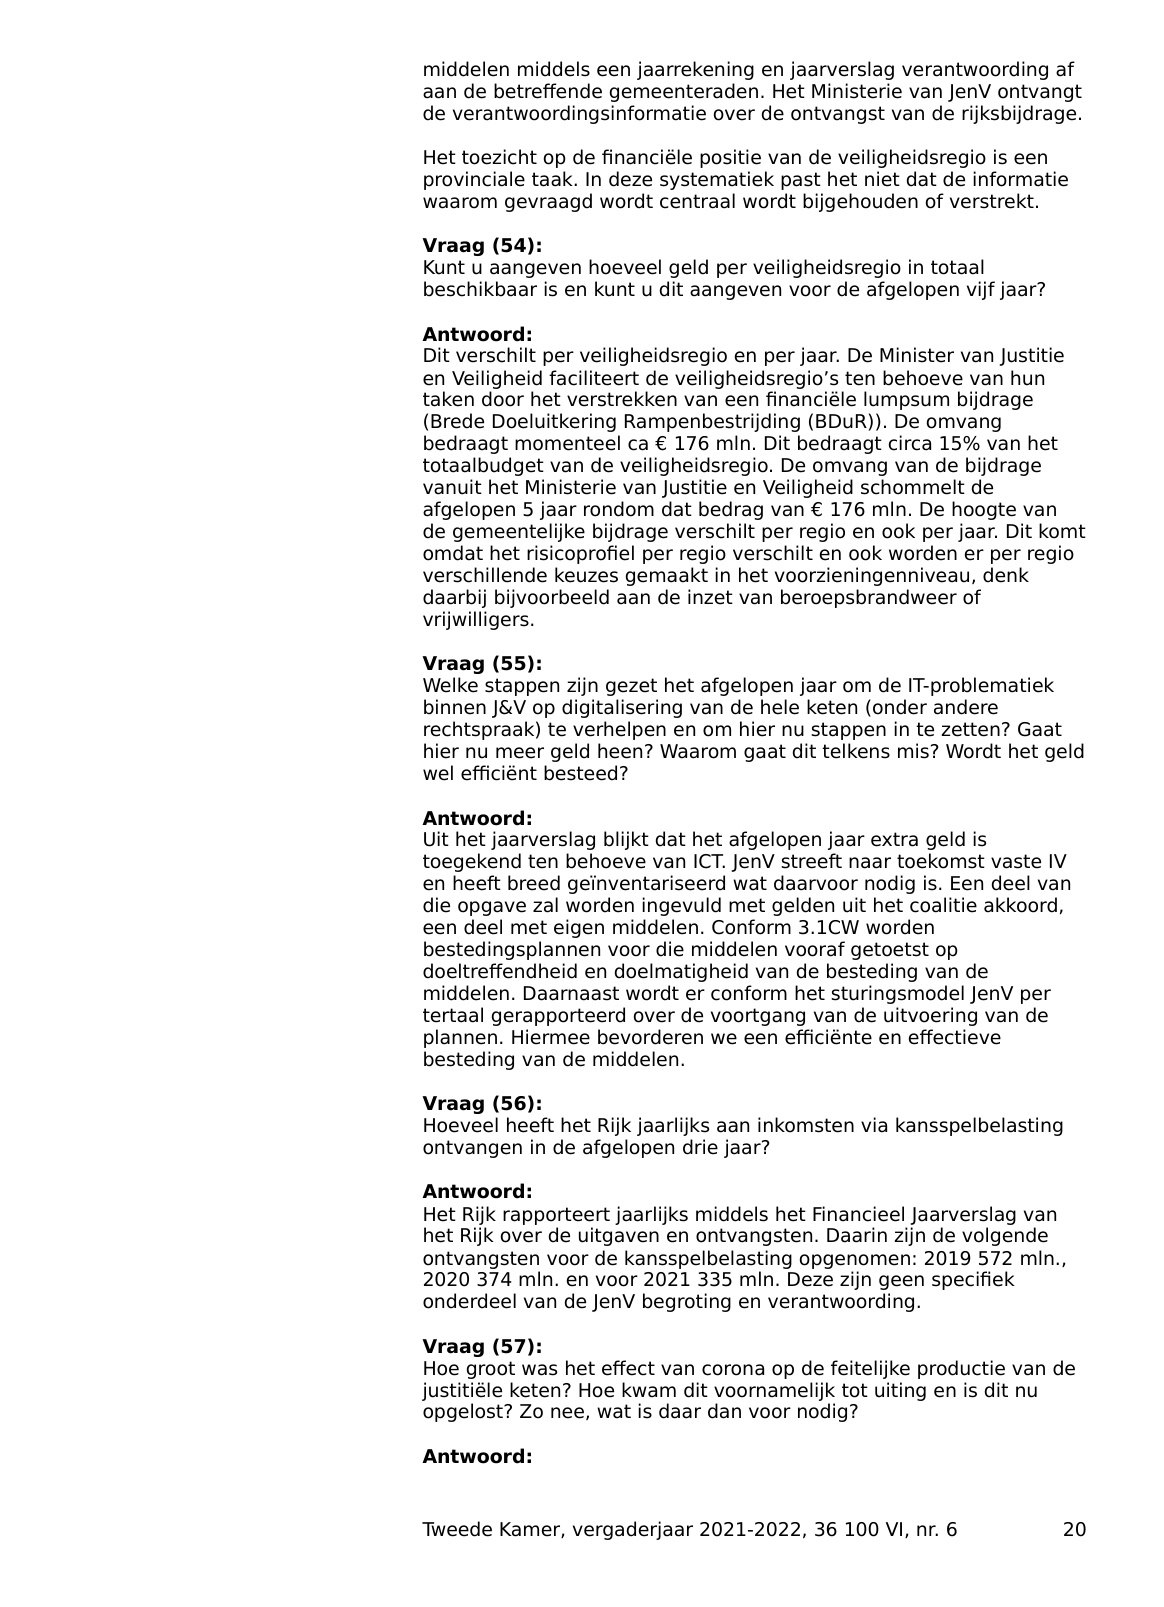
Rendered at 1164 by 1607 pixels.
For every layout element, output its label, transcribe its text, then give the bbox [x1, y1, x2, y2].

text Vraag (54): [422, 235, 1087, 257]
text Vraag (57): [422, 1336, 1087, 1357]
text Antwoord: [422, 807, 1087, 829]
text Het Rijk rapporteert jaarlijks middels het Financieel Jaarverslag van het Rijk over de uitgaven en ontvangsten. Daarin zijn de volgende ontvangsten voor de kansspelbelasting opgenomen: 2019 572 mln., 2020 374 mln. en voor 2021 335 mln. Deze zijn geen specifiek onderdeel van de JenV begroting en verantwoording. [422, 1203, 1087, 1313]
text Hoeveel heeft het Rijk jaarlijks aan inkomsten via kansspelbelasting ontvangen in de afgelopen drie jaar? [422, 1115, 1087, 1159]
text Uit het jaarverslag blijkt dat het afgelopen jaar extra geld is toegekend ten behoeve van ICT. JenV streeft naar toekomst vaste IV en heeft breed geïnventariseerd wat daarvoor nodig is. Een deel van die opgave zal worden ingevuld met gelden uit het coalitie akkoord, een deel met eigen middelen. Conform 3.1CW worden bestedingsplannen voor die middelen vooraf getoetst op doeltreffendheid en doelmatigheid van de besteding van de middelen. Daarnaast wordt er conform het sturingsmodel JenV per tertaal gerapporteerd over de voortgang van de uitvoering van de plannen. Hiermee bevorderen we een efficiënte en effectieve besteding van de middelen. [422, 829, 1087, 1071]
text Vraag (56): [422, 1093, 1087, 1115]
text middelen middels een jaarrekening en jaarverslag verantwoording af aan de betreffende gemeenteraden. Het Ministerie van JenV ontvangt de verantwoordingsinformatie over de ontvangst van de rijksbijdrage. [422, 59, 1087, 125]
text Vraag (55): [422, 653, 1087, 675]
text Dit verschilt per veiligheidsregio en per jaar. De Minister van Justitie en Veiligheid faciliteert de veiligheidsregio’s ten behoeve van hun taken door het verstrekken van een financiële lumpsum bijdrage (Brede Doeluitkering Rampenbestrijding (BDuR)). De omvang bedraagt momenteel ca € 176 mln. Dit bedraagt circa 15% van het totaalbudget van de veiligheidsregio. De omvang van de bijdrage vanuit het Ministerie van Justitie en Veiligheid schommelt de afgelopen 5 jaar rondom dat bedrag van € 176 mln. De hoogte van de gemeentelijke bijdrage verschilt per regio en ook per jaar. Dit komt omdat het risicoprofiel per regio verschilt en ook worden er per regio verschillende keuzes gemaakt in het voorzieningenniveau, denk daarbij bijvoorbeeld aan de inzet van beroepsbrandweer of vrijwilligers. [422, 345, 1087, 631]
text Antwoord: [422, 1446, 1087, 1468]
text Welke stappen zijn gezet het afgelopen jaar om de IT-problematiek binnen J&V op digitalisering van de hele keten (onder andere rechtspraak) te verhelpen en om hier nu stappen in te zetten? Gaat hier nu meer geld heen? Waarom gaat dit telkens mis? Wordt het geld wel efficiënt besteed? [422, 675, 1087, 785]
text Het toezicht op de financiële positie van de veiligheidsregio is een provinciale taak. In deze systematiek past het niet dat de informatie waarom gevraagd wordt centraal wordt bijgehouden of verstrekt. [422, 147, 1087, 213]
text Hoe groot was het effect van corona op de feitelijke productie van de justitiële keten? Hoe kwam dit voornamelijk tot uiting en is dit nu opgelost? Zo nee, wat is daar dan voor nodig? [422, 1357, 1087, 1423]
text Kunt u aangeven hoeveel geld per veiligheidsregio in totaal beschikbaar is en kunt u dit aangeven voor de afgelopen vijf jaar? [422, 257, 1087, 301]
text Antwoord: [422, 323, 1087, 345]
text Antwoord: [422, 1181, 1087, 1203]
